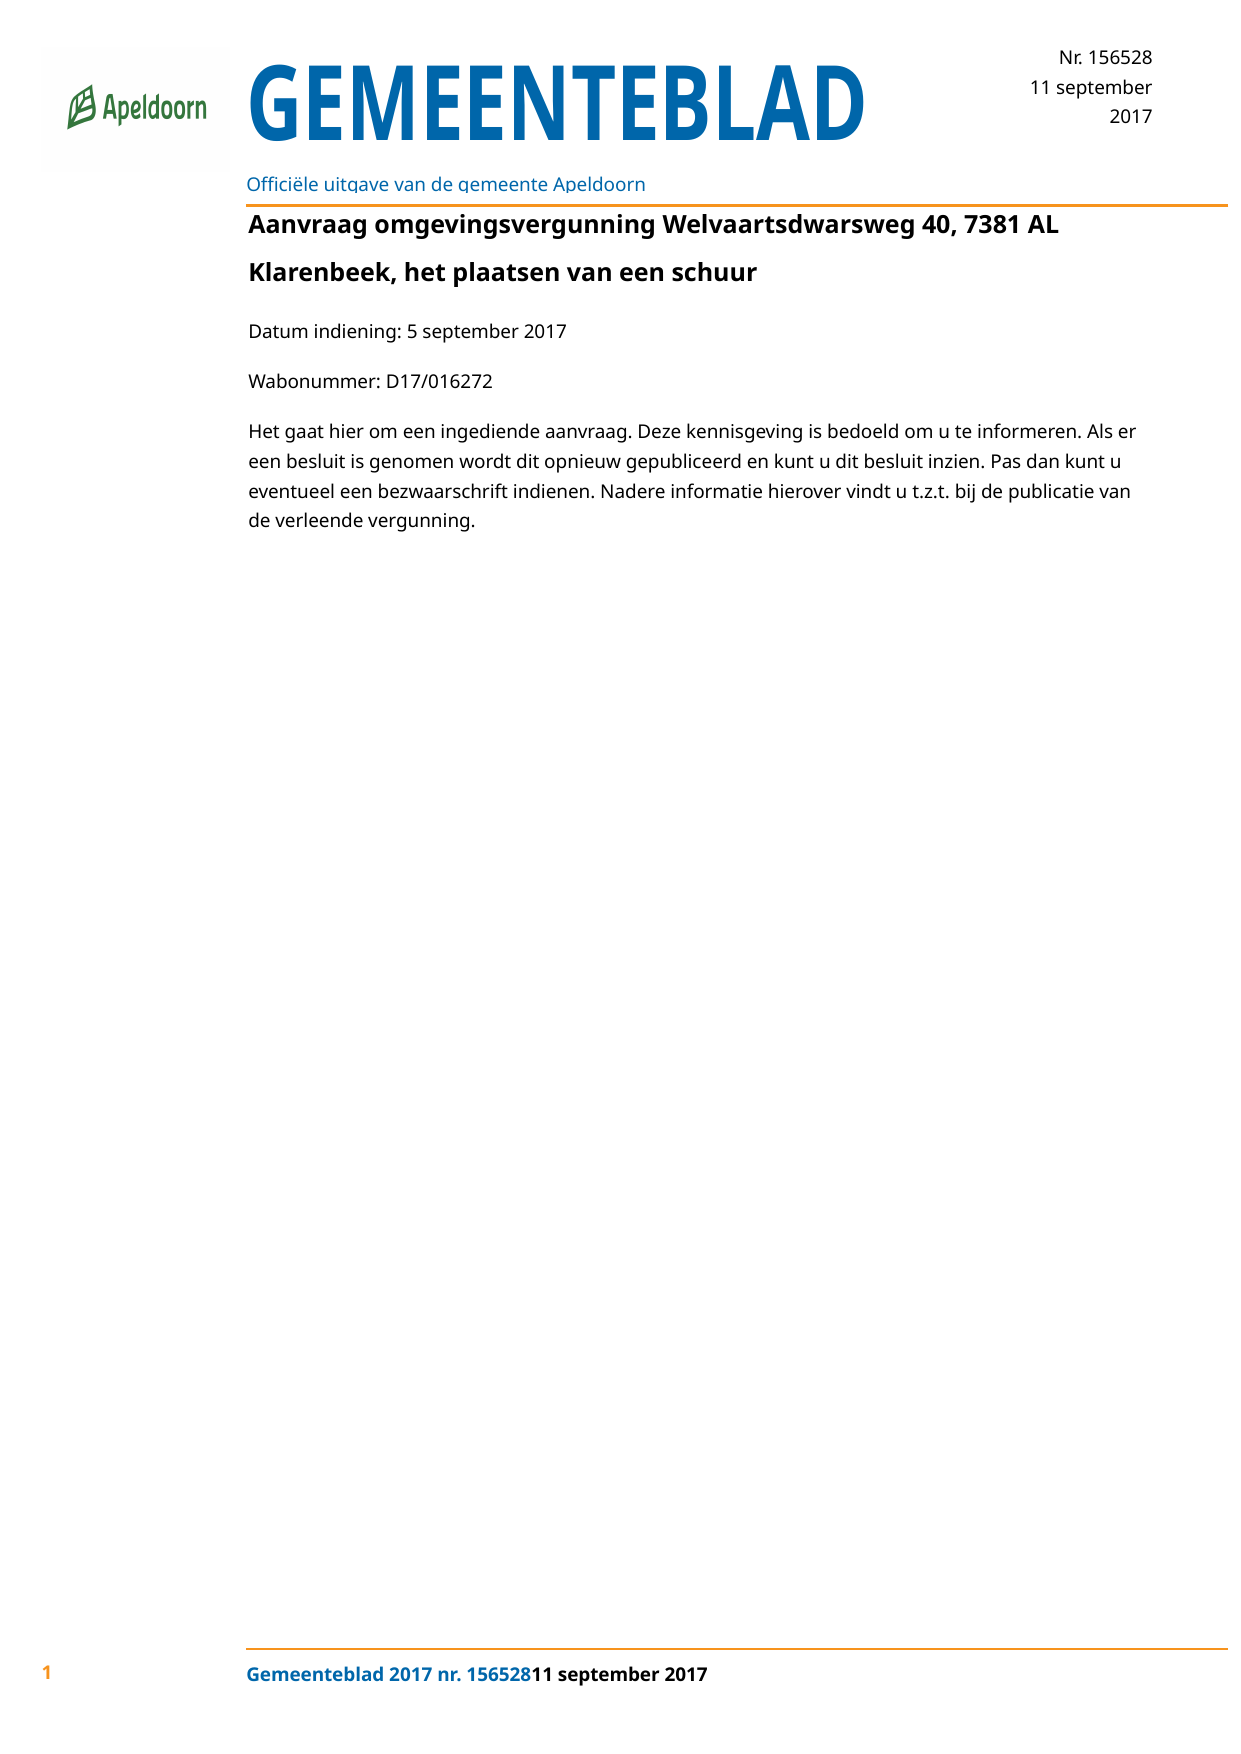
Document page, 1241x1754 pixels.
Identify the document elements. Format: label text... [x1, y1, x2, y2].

text Datum indiening: 5 september 2017 [248, 318, 1152, 344]
text Wabonummer: D17/016272 [248, 368, 1152, 394]
text Aanvraag omgevingsvergunning Welvaartsdwarsweg 40, 7381 AL Klarenbeek, het plaatsen van een schuur [248, 207, 1152, 288]
text Het gaat hier om een ingediende aanvraag. Deze kennisgeving is bedoeld om u te informeren. Als er een besluit is genomen wordt dit opnieuw gepubliceerd en kunt u dit besluit inzien. Pas dan kunt u eventueel een bezwaarschrift indienen. Nadere informatie hierover vindt u t.z.t. bij de publicatie van de verleende vergunning. [248, 419, 1152, 533]
picture [41, 47, 231, 172]
